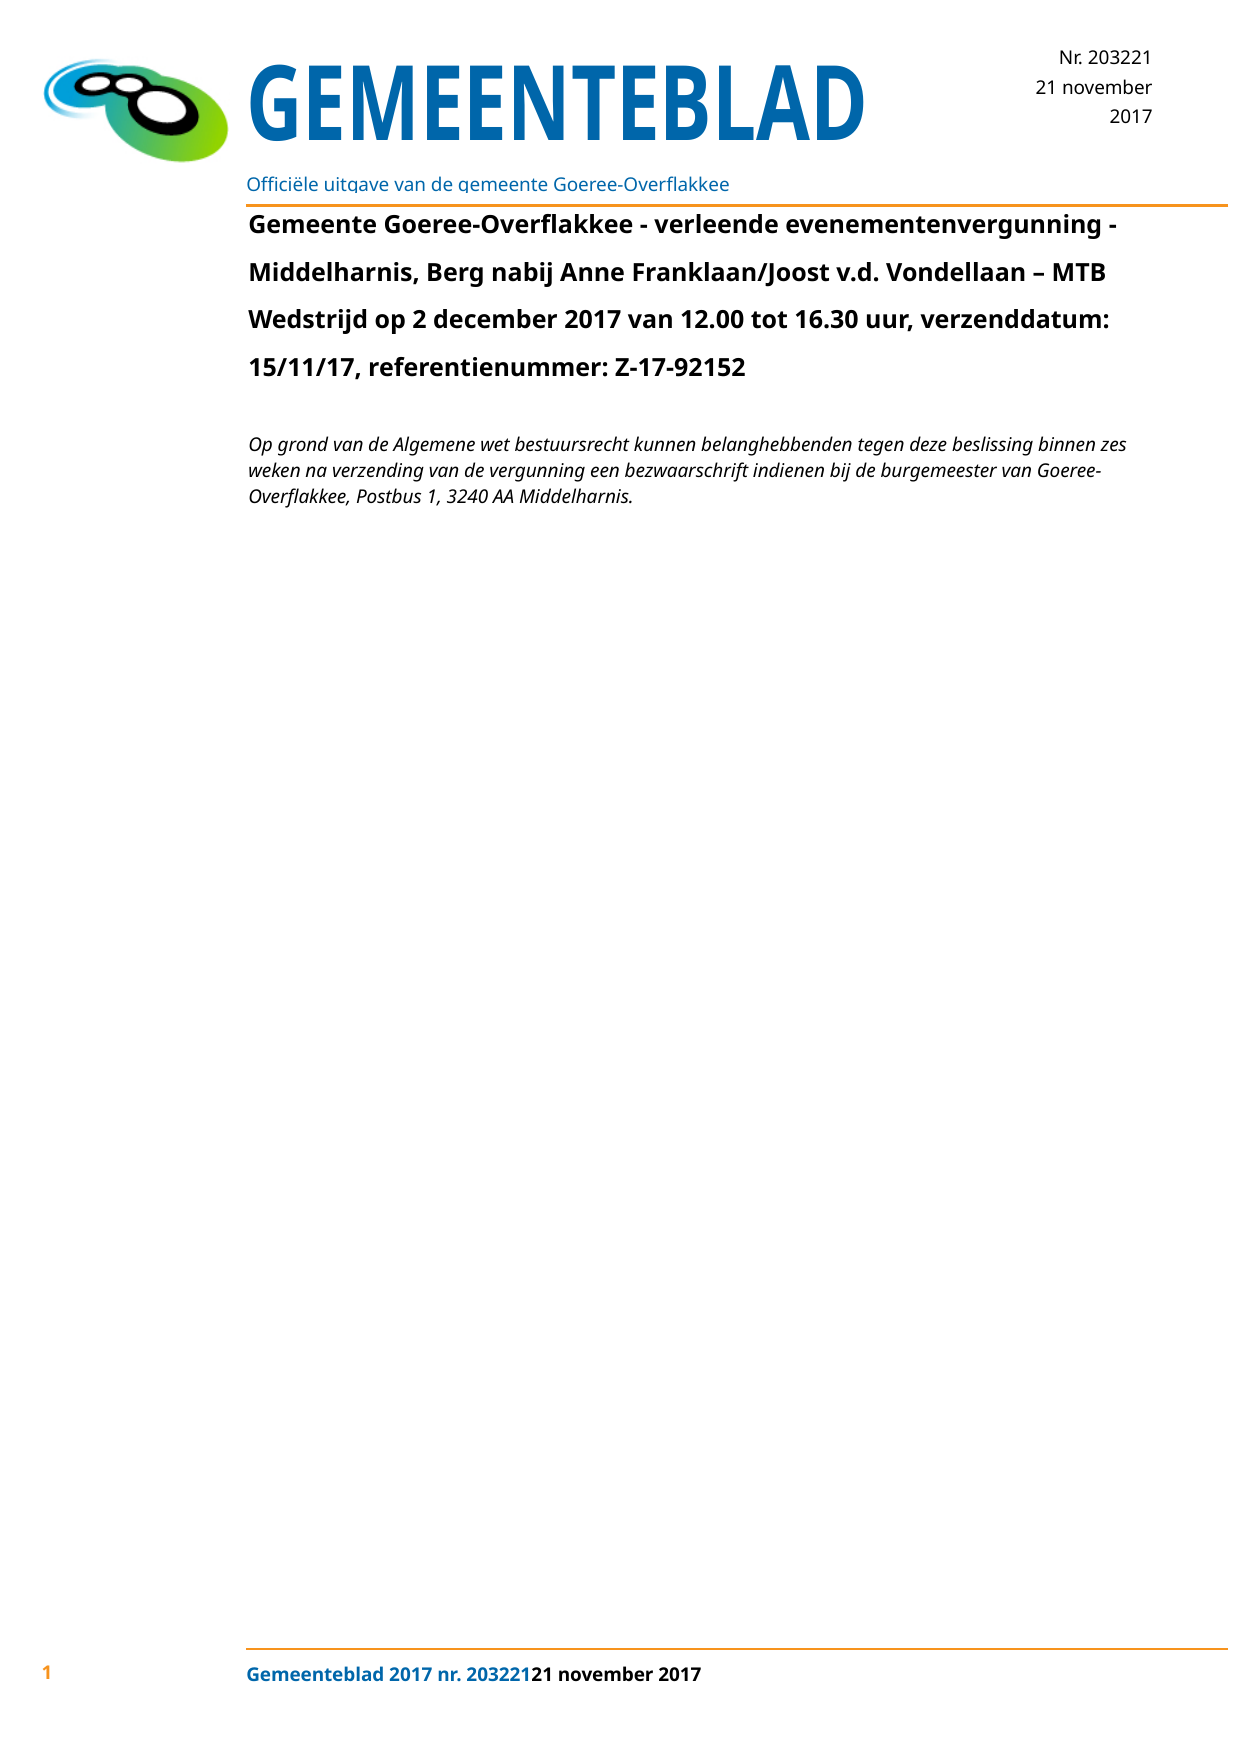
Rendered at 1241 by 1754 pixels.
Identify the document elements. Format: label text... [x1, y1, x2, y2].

text Op grond van de Algemene wet bestuursrecht kunnen belanghebbenden tegen deze beslissing binnen zes weken na verzending van de vergunning een bezwaarschrift indienen bij de burgemeester van Goeree-Overflakkee, Postbus 1, 3240 AA Middelharnis. [248, 431, 1152, 508]
picture [41, 47, 231, 172]
text Gemeente Goeree-Overflakkee - verleende evenementenvergunning - Middelharnis, Berg nabij Anne Franklaan/Joost v.d. Vondellaan – MTB Wedstrijd op 2 december 2017 van 12.00 tot 16.30 uur, verzenddatum: 15/11/17, referentienummer: Z-17-92152 [248, 207, 1152, 384]
